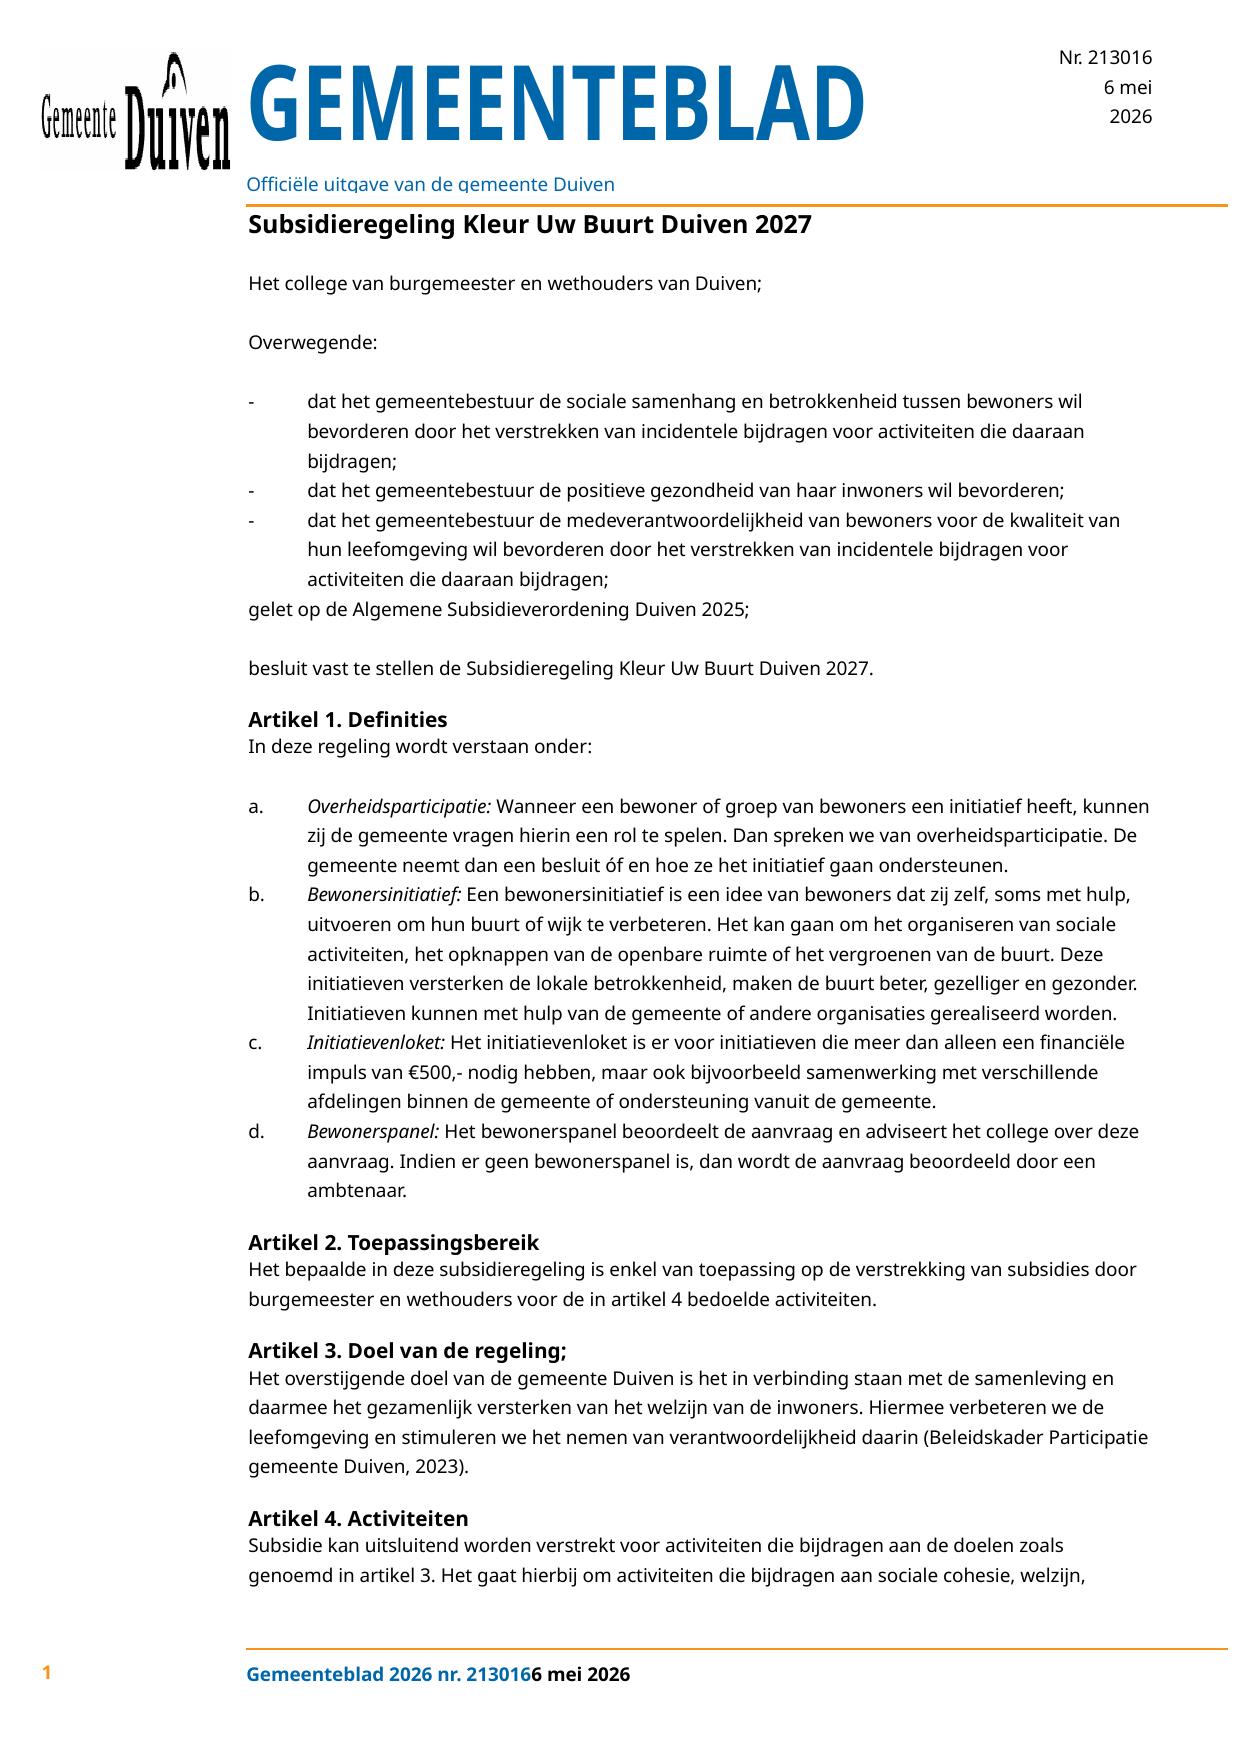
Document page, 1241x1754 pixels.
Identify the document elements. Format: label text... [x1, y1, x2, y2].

list Overheidsparticipatie: Wanneer een bewoner of groep van bewoners een initiatief heeft, kunnen zij de gemeente vragen hierin een rol te spelen. Dan spreken we van overheidsparticipatie. De gemeente neemt dan een besluit óf en hoe ze het initiatief gaan ondersteunen. [248, 793, 1152, 878]
text Het bepaalde in deze subsidieregeling is enkel van toepassing op de verstrekking van subsidies door burgemeester en wethouders voor de in artikel 4 bedoelde activiteiten. [248, 1256, 1152, 1312]
text Subsidie kan uitsluitend worden verstrekt voor activiteiten die bijdragen aan de doelen zoals genoemd in artikel 3. Het gaat hierbij om activiteiten die bijdragen aan sociale cohesie, welzijn, [248, 1532, 1152, 1588]
text Subsidieregeling Kleur Uw Buurt Duiven 2027 [248, 207, 1152, 241]
text Artikel 1. Definities [248, 705, 1152, 734]
text Overwegende: [248, 329, 1152, 355]
list dat het gemeentebestuur de positieve gezondheid van haar inwoners wil bevorderen; [248, 477, 1152, 503]
list Bewonersinitiatief: Een bewonersinitiatief is een idee van bewoners dat zij zelf, soms met hulp, uitvoeren om hun buurt of wijk te verbeteren. Het kan gaan om het organiseren van sociale activiteiten, het opknappen van de openbare ruimte of het vergroenen van de buurt. Deze initiatieven versterken de lokale betrokkenheid, maken de buurt beter, gezelliger en gezonder. Initiatieven kunnen met hulp van de gemeente of andere organisaties gerealiseerd worden. [248, 882, 1152, 1026]
picture [41, 47, 231, 172]
text Het college van burgemeester en wethouders van Duiven; [248, 270, 1152, 296]
text besluit vast te stellen de Subsidieregeling Kleur Uw Buurt Duiven 2027. [248, 655, 1152, 681]
text gelet op de Algemene Subsidieverordening Duiven 2025; [248, 596, 1152, 621]
text Artikel 3. Doel van de regeling; [248, 1336, 1152, 1365]
text Het overstijgende doel van de gemeente Duiven is het in verbinding staan met de samenleving en daarmee het gezamenlijk versterken van het welzijn van de inwoners. Hiermee verbeteren we de leefomgeving en stimuleren we het nemen van verantwoordelijkheid daarin (Beleidskader Participatie gemeente Duiven, 2023). [248, 1365, 1152, 1479]
list dat het gemeentebestuur de medeverantwoordelijkheid van bewoners voor de kwaliteit van hun leefomgeving wil bevorderen door het verstrekken van incidentele bijdragen voor activiteiten die daaraan bijdragen; [248, 507, 1152, 592]
text Artikel 2. Toepassingsbereik [248, 1228, 1152, 1256]
text In deze regeling wordt verstaan onder: [248, 734, 1152, 759]
text Artikel 4. Activiteiten [248, 1504, 1152, 1532]
list Bewonerspanel: Het bewonerspanel beoordeelt de aanvraag en adviseert het college over deze aanvraag. Indien er geen bewonerspanel is, dan wordt de aanvraag beoordeeld door een ambtenaar. [248, 1118, 1152, 1203]
list Initiatievenloket: Het initiatievenloket is er voor initiatieven die meer dan alleen een financiële impuls van €500,- nodig hebben, maar ook bijvoorbeeld samenwerking met verschillende afdelingen binnen de gemeente of ondersteuning vanuit de gemeente. [248, 1029, 1152, 1114]
list dat het gemeentebestuur de sociale samenhang en betrokkenheid tussen bewoners wil bevorderen door het verstrekken van incidentele bijdragen voor activiteiten die daaraan bijdragen; [248, 389, 1152, 473]
